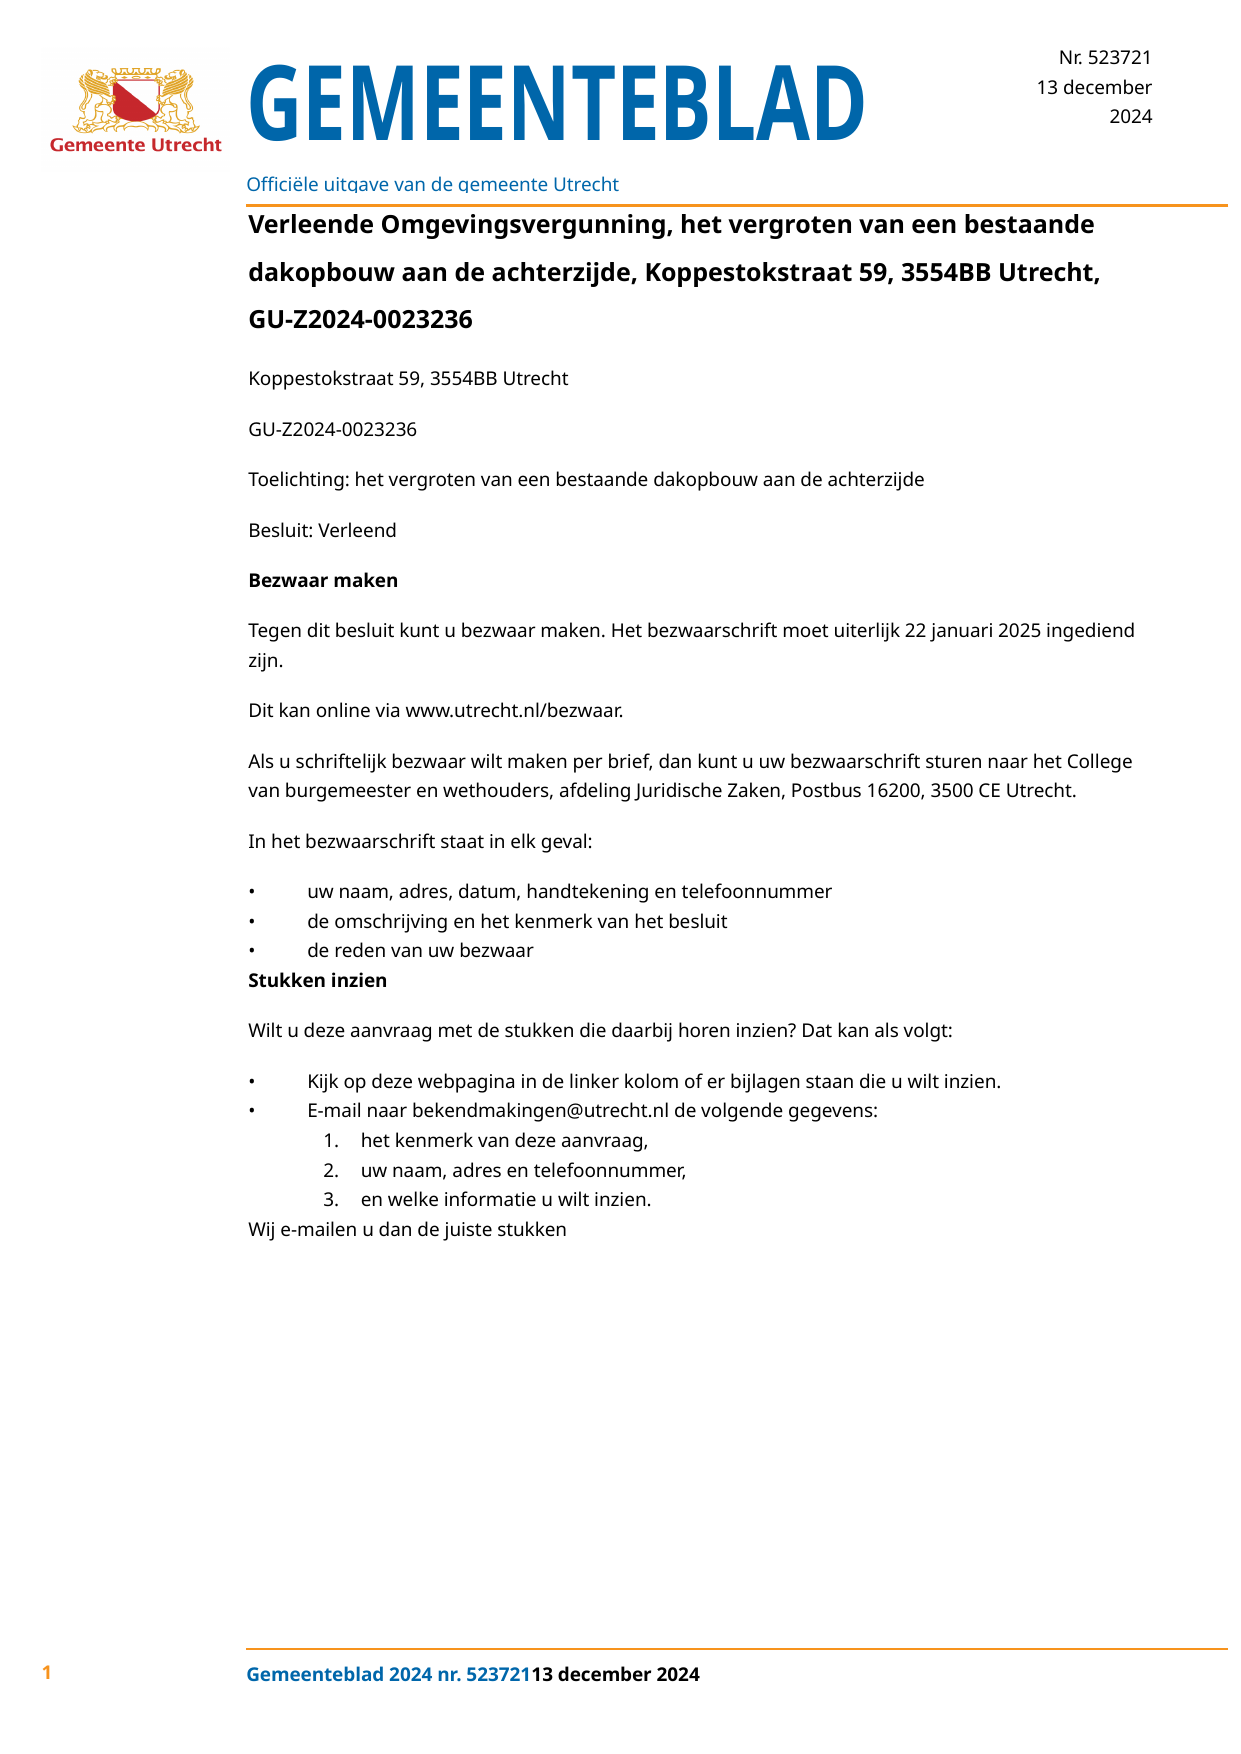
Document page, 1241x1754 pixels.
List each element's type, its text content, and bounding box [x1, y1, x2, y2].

list de omschrijving en het kenmerk van het besluit [248, 908, 1152, 934]
text Wilt u deze aanvraag met de stukken die daarbij horen inzien? Dat kan als volgt: [248, 1018, 1152, 1043]
text Dit kan online via www.utrecht.nl/bezwaar. [248, 698, 1152, 723]
list E-mail naar bekendmakingen@utrecht.nl de volgende gegevens: [248, 1098, 1152, 1123]
text Als u schriftelijk bezwaar wilt maken per brief, dan kunt u uw bezwaarschrift sturen naar het College van burgemeester en wethouders, afdeling Juridische Zaken, Postbus 16200, 3500 CE Utrecht. [248, 748, 1152, 803]
text Stukken inzien [248, 967, 1152, 993]
list Kijk op deze webpagina in de linker kolom of er bijlagen staan die u wilt inzien. [248, 1068, 1152, 1094]
list de reden van uw bezwaar [248, 938, 1152, 963]
list en welke informatie u wilt inzien. [323, 1186, 1152, 1212]
text Koppestokstraat 59, 3554BB Utrecht [248, 366, 1152, 391]
text Besluit: Verleend [248, 517, 1152, 542]
text GU-Z2024-0023236 [248, 416, 1152, 442]
text Verleende Omgevingsvergunning, het vergroten van een bestaande dakopbouw aan de achterzijde, Koppestokstraat 59, 3554BB Utrecht, GU-Z2024-0023236 [248, 207, 1152, 336]
list uw naam, adres en telefoonnummer, [323, 1157, 1152, 1182]
list het kenmerk van deze aanvraag, [323, 1127, 1152, 1153]
list uw naam, adres, datum, handtekening en telefoonnummer [248, 878, 1152, 904]
text Tegen dit besluit kunt u bezwaar maken. Het bezwaarschrift moet uiterlijk 22 januari 2025 ingediend zijn. [248, 618, 1152, 673]
text Toelichting: het vergroten van een bestaande dakopbouw aan de achterzijde [248, 466, 1152, 492]
text In het bezwaarschrift staat in elk geval: [248, 828, 1152, 854]
picture [41, 47, 231, 172]
text Bezwaar maken [248, 567, 1152, 593]
text Wij e-mailen u dan de juiste stukken [248, 1216, 1152, 1242]
